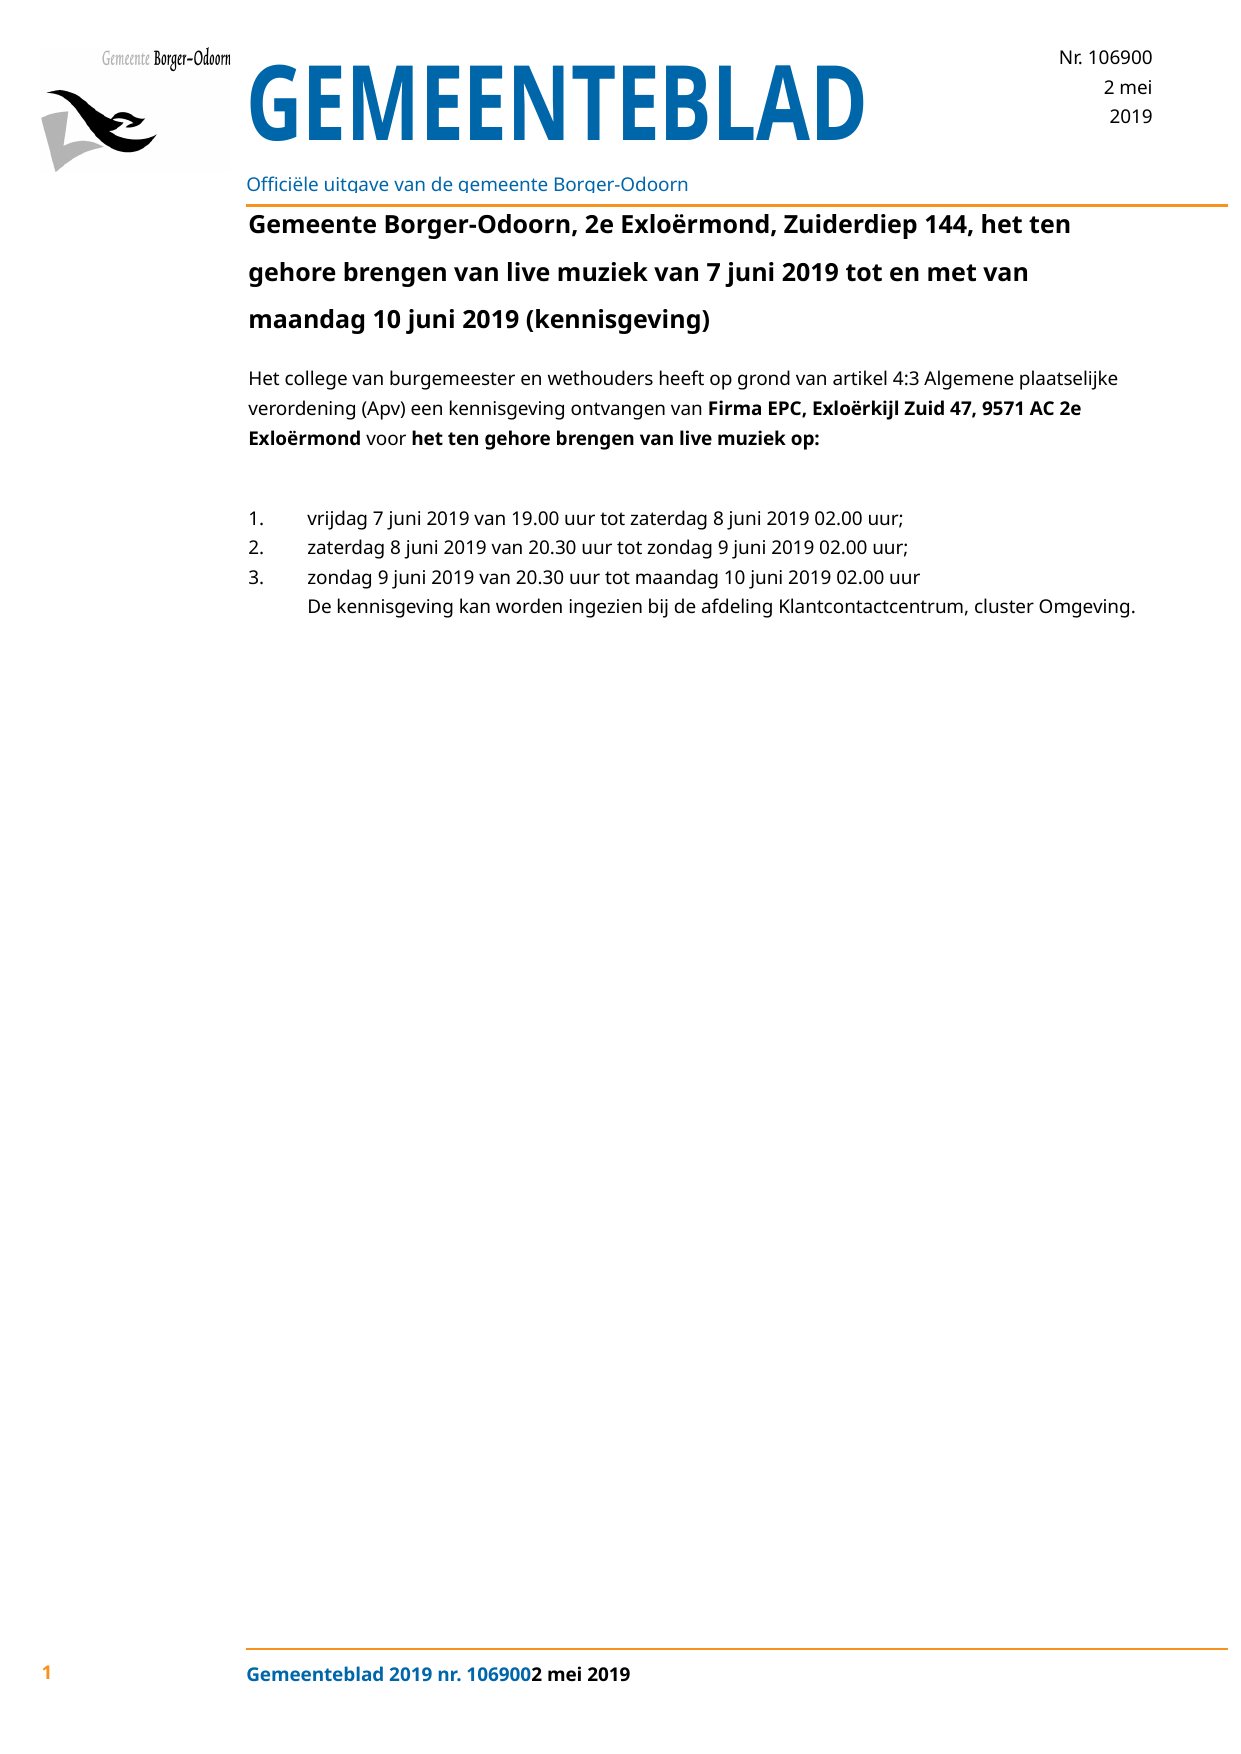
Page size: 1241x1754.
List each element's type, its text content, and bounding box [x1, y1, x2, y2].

list vrijdag 7 juni 2019 van 19.00 uur tot zaterdag 8 juni 2019 02.00 uur; [248, 505, 1152, 530]
text Het college van burgemeester en wethouders heeft op grond van artikel 4:3 Algemene plaatselijke verordening (Apv) een kennisgeving ontvangen van Firma EPC, Exloërkijl Zuid 47, 9571 AC 2e Exloërmond voor het ten gehore brengen van live muziek op: [248, 366, 1152, 450]
text Gemeente Borger-Odoorn, 2e Exloërmond, Zuiderdiep 144, het ten gehore brengen van live muziek van 7 juni 2019 tot en met van maandag 10 juni 2019 (kennisgeving) [248, 207, 1152, 336]
list zaterdag 8 juni 2019 van 20.30 uur tot zondag 9 juni 2019 02.00 uur; [248, 534, 1152, 560]
list De kennisgeving kan worden ingezien bij de afdeling Klantcontactcentrum, cluster Omgeving. [248, 593, 1152, 619]
picture [41, 47, 231, 172]
list zondag 9 juni 2019 van 20.30 uur tot maandag 10 juni 2019 02.00 uur [248, 564, 1152, 589]
